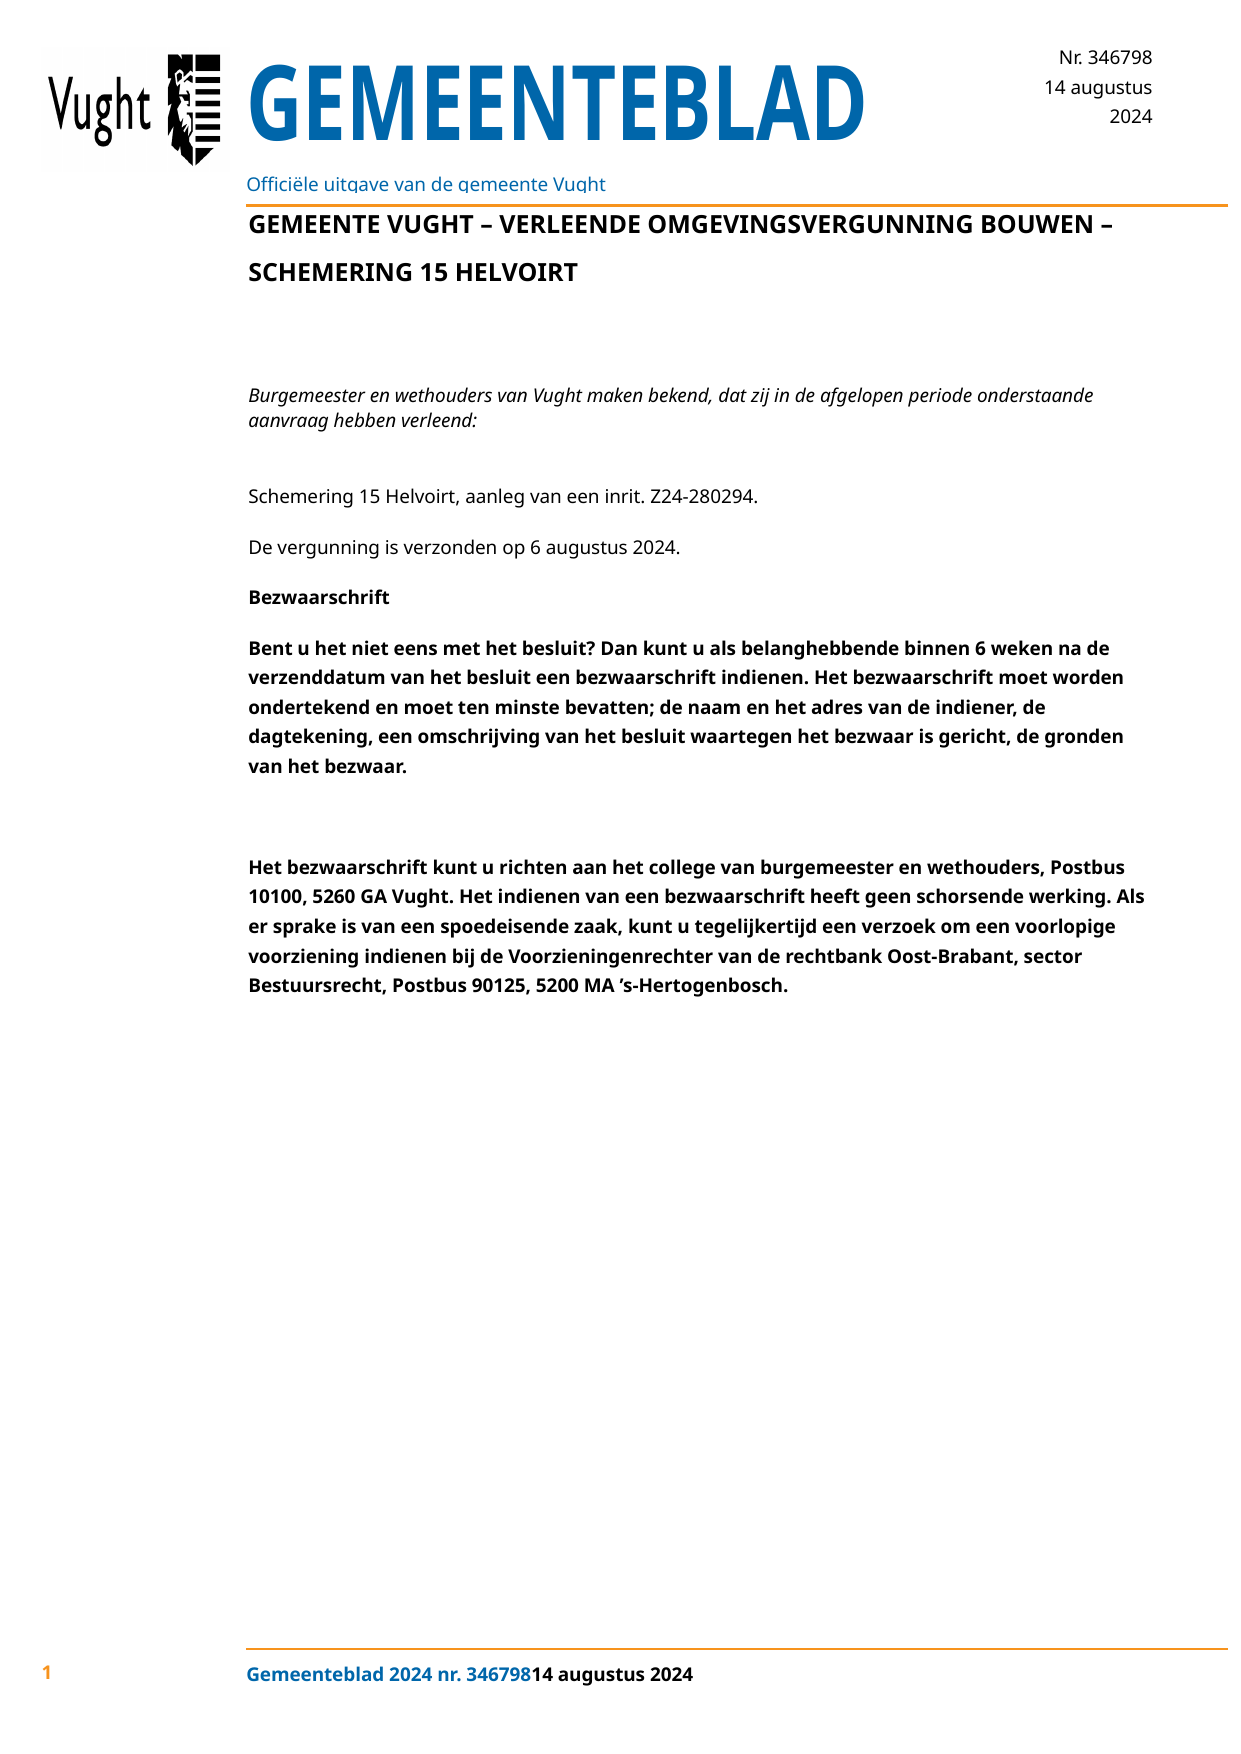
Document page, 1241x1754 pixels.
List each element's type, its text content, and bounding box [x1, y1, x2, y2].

text De vergunning is verzonden op 6 augustus 2024. [248, 534, 1152, 560]
text Schemering 15 Helvoirt, aanleg van een inrit. Z24-280294. [248, 484, 1152, 509]
text Bezwaarschrift [248, 584, 1152, 610]
text Het bezwaarschrift kunt u richten aan het college van burgemeester en wethouders, Postbus 10100, 5260 GA Vught. Het indienen van een bezwaarschrift heeft geen schorsende werking. Als er sprake is van een spoedeisende zaak, kunt u tegelijkertijd een verzoek om een voorlopige voorziening indienen bij de Voorzieningenrechter van de rechtbank Oost-Brabant, sector Bestuursrecht, Postbus 90125, 5200 MA ’s-Hertogenbosch. [248, 854, 1152, 998]
text GEMEENTE VUGHT – VERLEENDE OMGEVINGSVERGUNNING BOUWEN – SCHEMERING 15 HELVOIRT [248, 207, 1152, 288]
text Bent u het niet eens met het besluit? Dan kunt u als belanghebbende binnen 6 weken na de verzenddatum van het besluit een bezwaarschrift indienen. Het bezwaarschrift moet worden ondertekend en moet ten minste bevatten; de naam en het adres van de indiener, de dagtekening, een omschrijving van het besluit waartegen het bezwaar is gericht, de gronden van het bezwaar. [248, 635, 1152, 779]
picture [41, 47, 231, 172]
text Burgemeester en wethouders van Vught maken bekend, dat zij in de afgelopen periode onderstaande aanvraag hebben verleend: [248, 382, 1152, 433]
